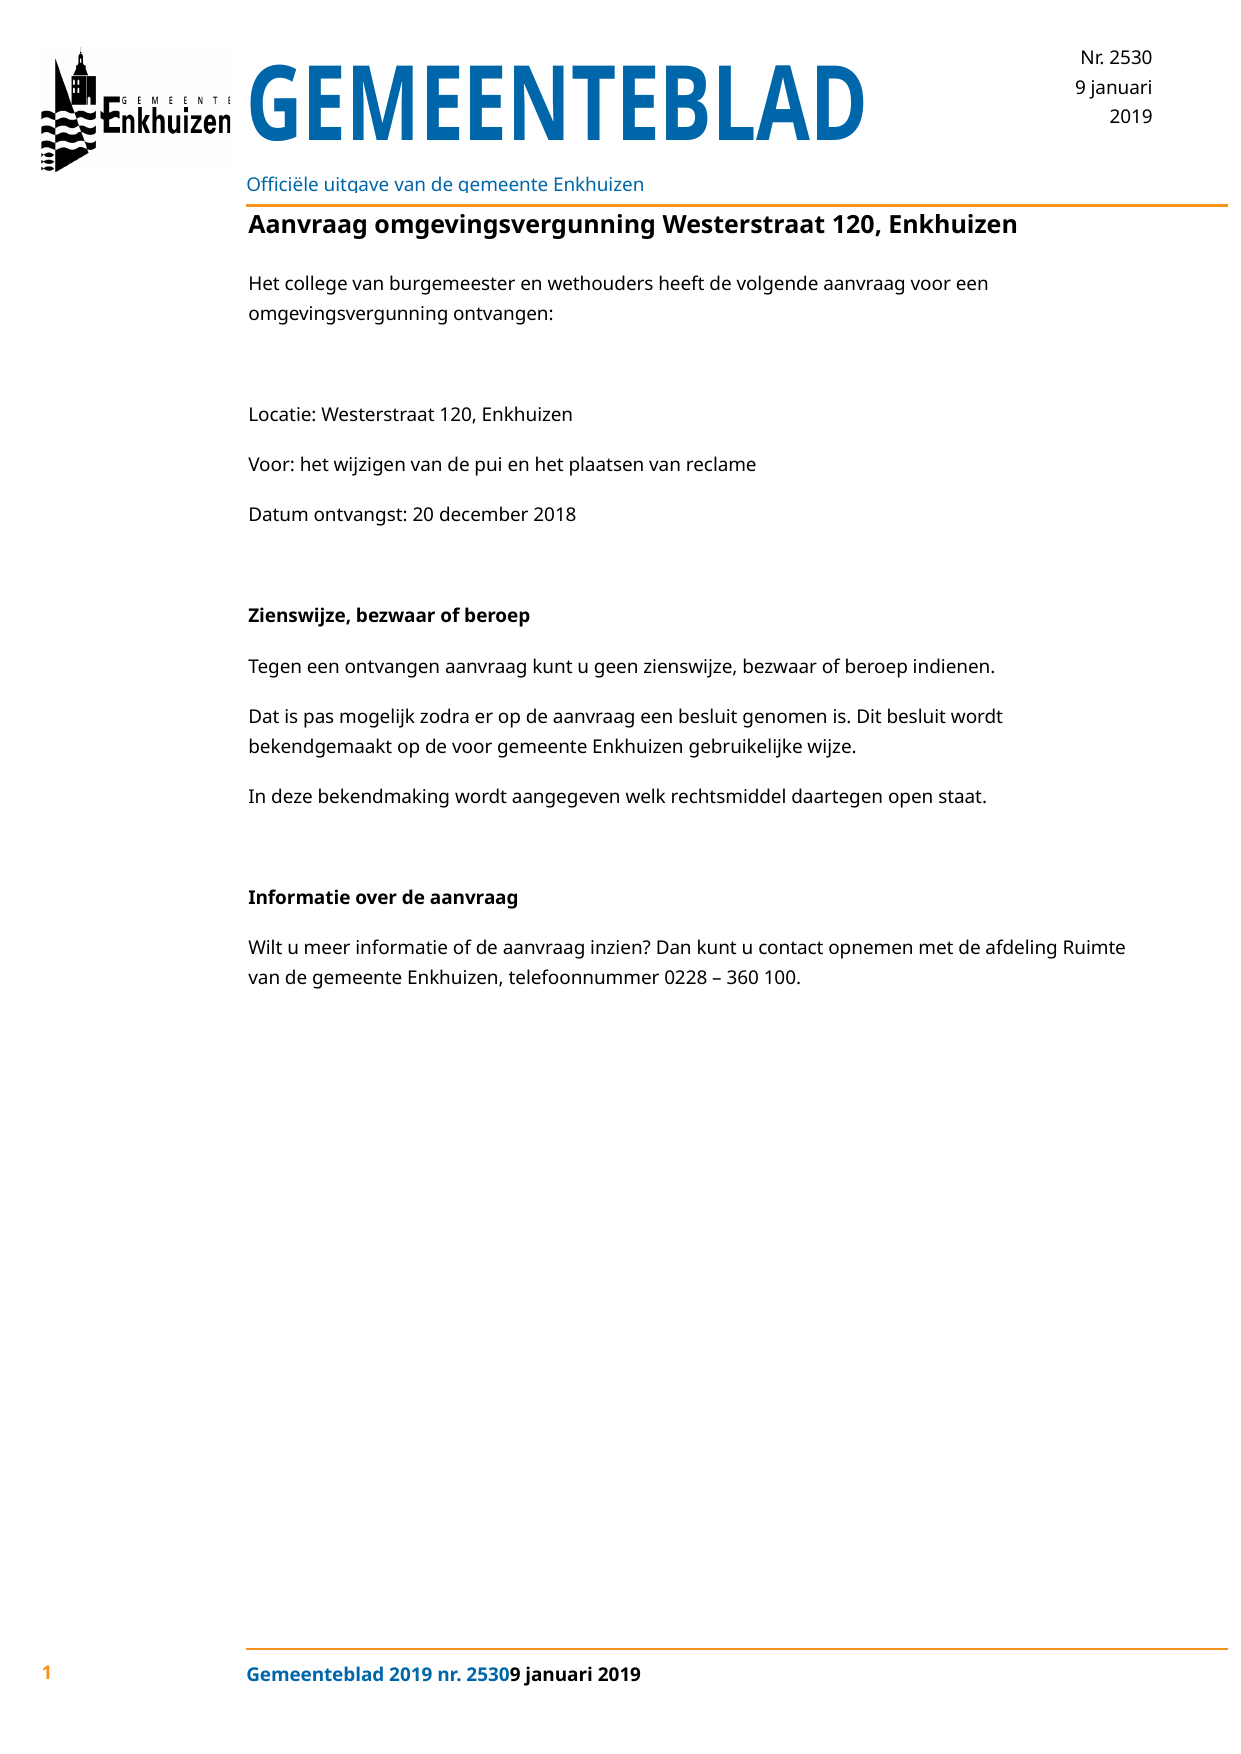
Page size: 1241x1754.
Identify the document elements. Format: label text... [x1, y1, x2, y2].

text Wilt u meer informatie of de aanvraag inzien? Dan kunt u contact opnemen met de afdeling Ruimte van de gemeente Enkhuizen, telefoonnummer 0228 – 360 100. [248, 934, 1152, 990]
text Zienswijze, bezwaar of beroep [248, 602, 1152, 628]
text In deze bekendmaking wordt aangegeven welk rechtsmiddel daartegen open staat. [248, 783, 1152, 809]
text Dat is pas mogelijk zodra er op de aanvraag een besluit genomen is. Dit besluit wordt bekendgemaakt op de voor gemeente Enkhuizen gebruikelijke wijze. [248, 703, 1152, 758]
text Aanvraag omgevingsvergunning Westerstraat 120, Enkhuizen [248, 207, 1152, 241]
text Tegen een ontvangen aanvraag kunt u geen zienswijze, bezwaar of beroep indienen. [248, 653, 1152, 678]
picture [41, 47, 231, 172]
text Locatie: Westerstraat 120, Enkhuizen [248, 401, 1152, 426]
text Voor: het wijzigen van de pui en het plaatsen van reclame [248, 451, 1152, 477]
text Het college van burgemeester en wethouders heeft de volgende aanvraag voor een omgevingsvergunning ontvangen: [248, 270, 1152, 326]
text Informatie over de aanvraag [248, 884, 1152, 910]
text Datum ontvangst: 20 december 2018 [248, 502, 1152, 527]
